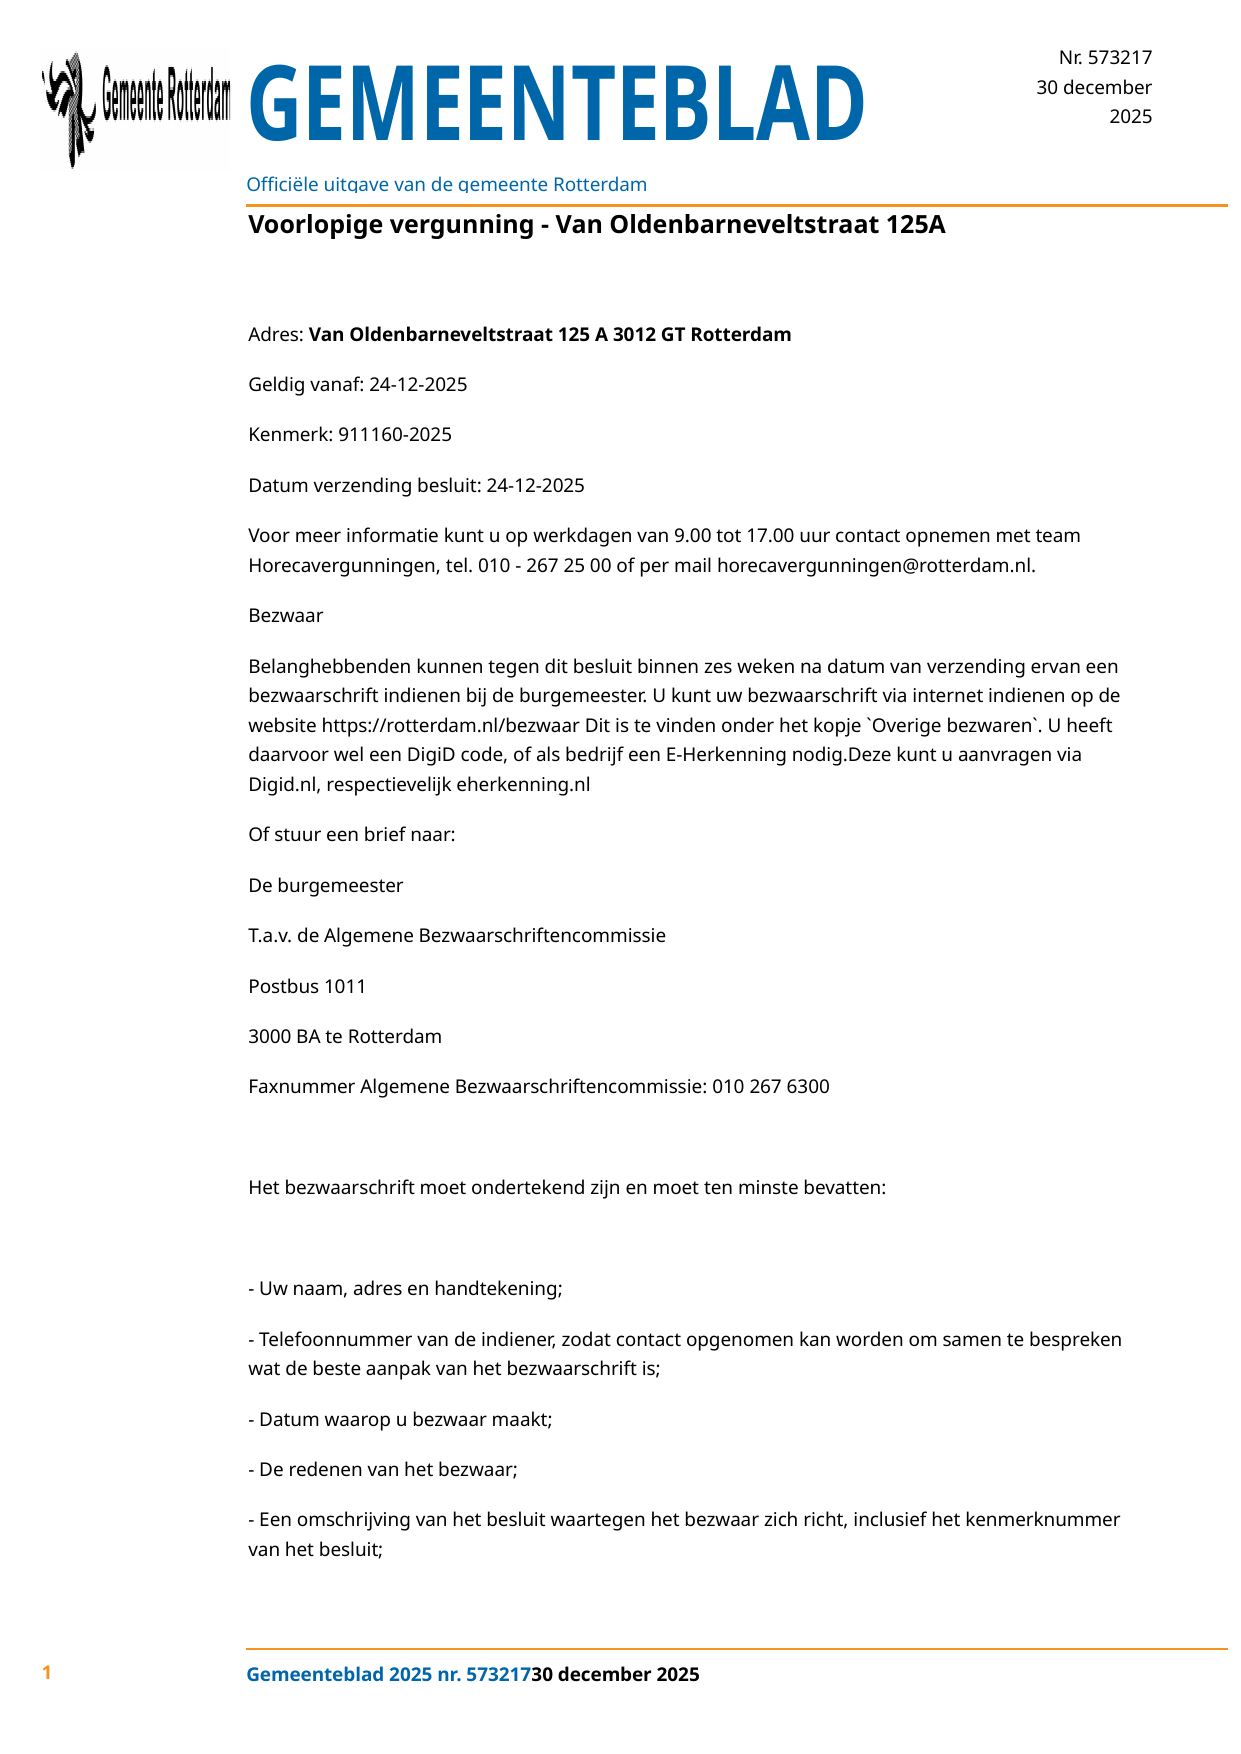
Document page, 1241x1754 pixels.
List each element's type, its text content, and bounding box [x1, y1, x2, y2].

text Kenmerk: 911160-2025 [248, 422, 1152, 447]
text Faxnummer Algemene Bezwaarschriftencommissie: 010 267 6300 [248, 1074, 1152, 1099]
text Voor meer informatie kunt u op werkdagen van 9.00 tot 17.00 uur contact opnemen met team Horecavergunningen, tel. 010 - 267 25 00 of per mail horecavergunningen@rotterdam.nl. [248, 522, 1152, 578]
text Of stuur een brief naar: [248, 822, 1152, 847]
text T.a.v. de Algemene Bezwaarschriftencommissie [248, 922, 1152, 948]
text - Uw naam, adres en handtekening; [248, 1275, 1152, 1301]
text Datum verzending besluit: 24-12-2025 [248, 472, 1152, 498]
text Belanghebbenden kunnen tegen dit besluit binnen zes weken na datum van verzending ervan een bezwaarschrift indienen bij de burgemeester. U kunt uw bezwaarschrift via internet indienen op de website https://rotterdam.nl/bezwaar Dit is te vinden onder het kopje `Overige bezwaren`. U heeft daarvoor wel een DigiD code, of als bedrijf een E-Herkenning nodig.Deze kunt u aanvragen via Digid.nl, respectievelijk eherkenning.nl [248, 653, 1152, 797]
picture [41, 47, 231, 172]
text Postbus 1011 [248, 973, 1152, 998]
text 3000 BA te Rotterdam [248, 1023, 1152, 1049]
text Geldig vanaf: 24-12-2025 [248, 371, 1152, 397]
text De burgemeester [248, 872, 1152, 898]
text - Telefoonnummer van de indiener, zodat contact opgenomen kan worden om samen te bespreken wat de beste aanpak van het bezwaarschrift is; [248, 1326, 1152, 1381]
text - De redenen van het bezwaar; [248, 1456, 1152, 1482]
text Voorlopige vergunning - Van Oldenbarneveltstraat 125A [248, 207, 1152, 241]
text - Een omschrijving van het besluit waartegen het bezwaar zich richt, inclusief het kenmerknummer van het besluit; [248, 1507, 1152, 1562]
text Het bezwaarschrift moet ondertekend zijn en moet ten minste bevatten: [248, 1174, 1152, 1200]
text - Datum waarop u bezwaar maakt; [248, 1406, 1152, 1431]
text Bezwaar [248, 602, 1152, 628]
text Adres: Van Oldenbarneveltstraat 125 A 3012 GT Rotterdam [248, 321, 1152, 346]
